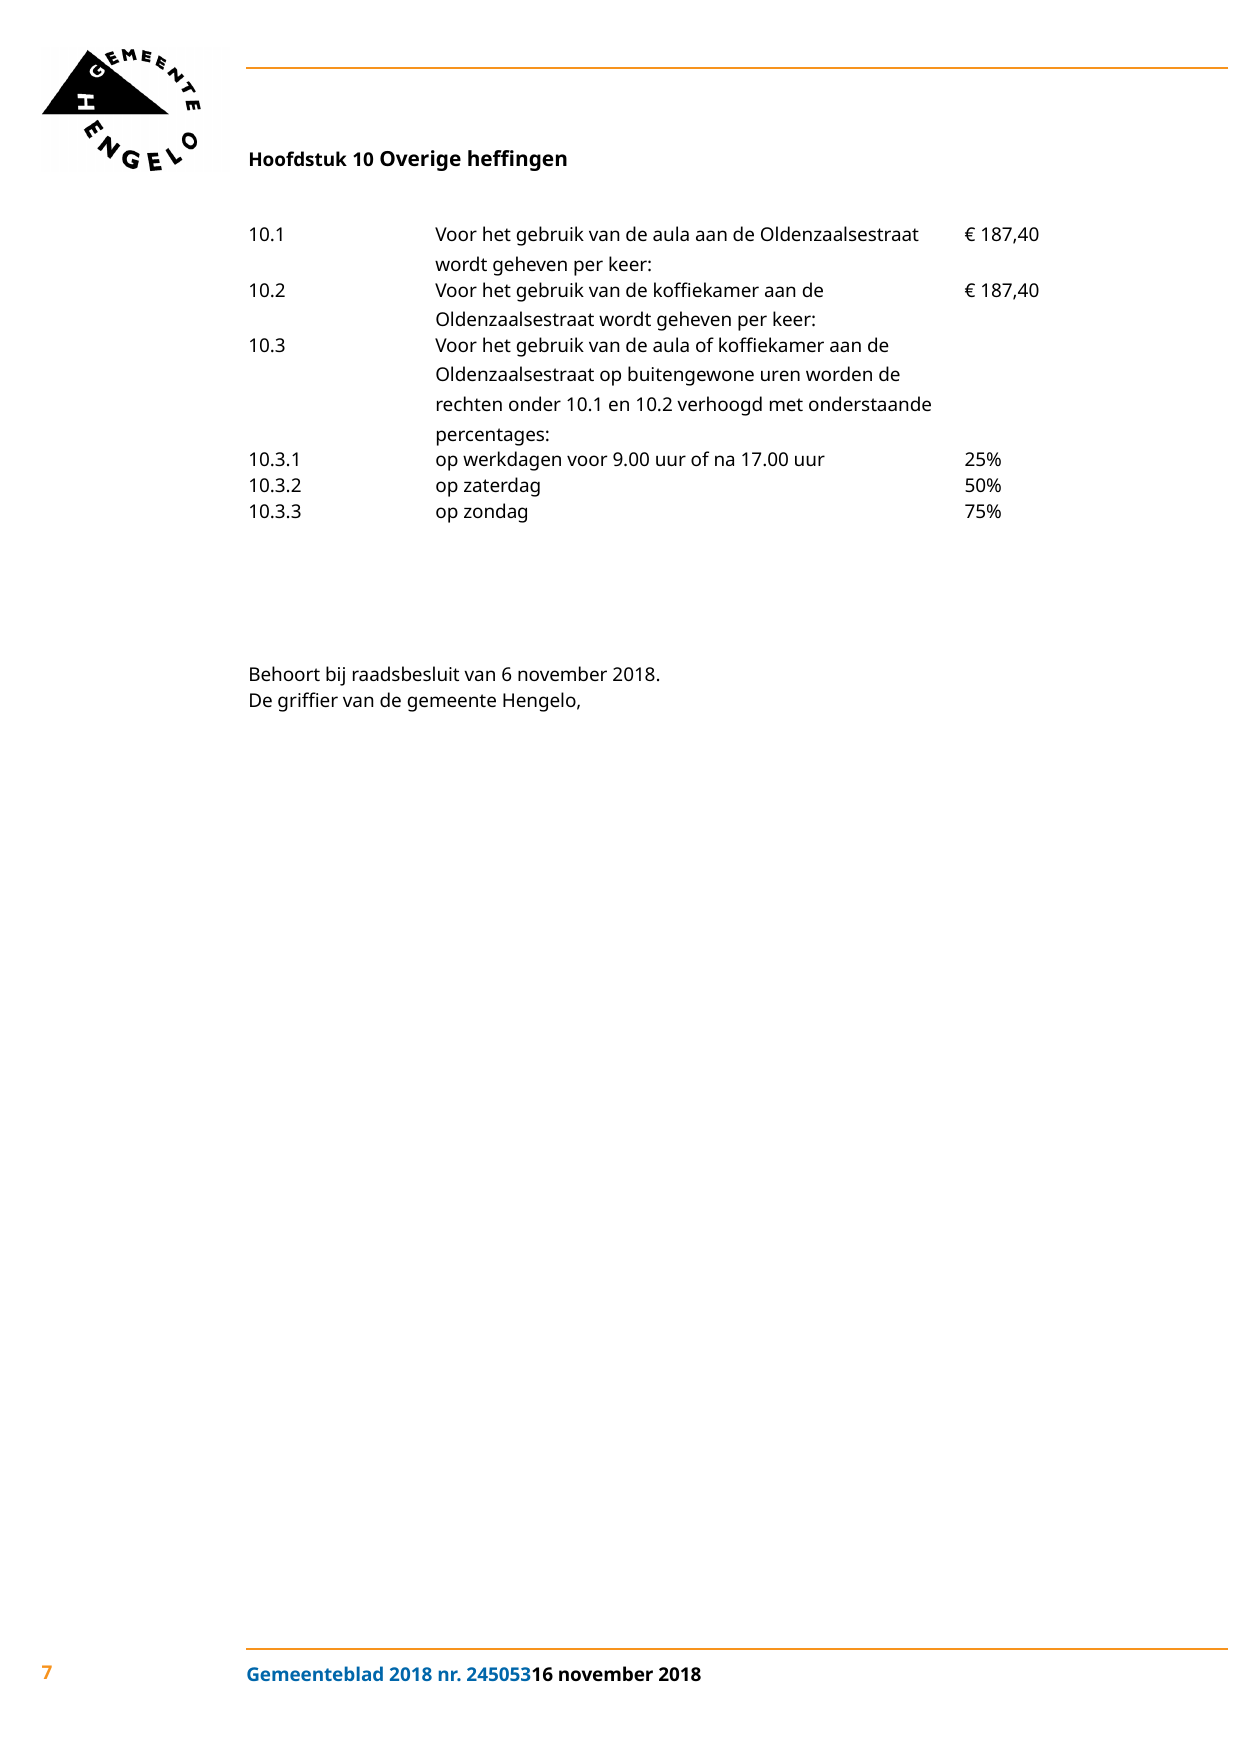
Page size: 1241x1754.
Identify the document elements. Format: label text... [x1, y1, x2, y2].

table_header 10.1 [248, 221, 435, 277]
text De griffier van de gemeente Hengelo, [248, 687, 1152, 713]
table_cell [964, 332, 1152, 447]
table_cell op zaterdag [435, 472, 964, 498]
text Behoort bij raadsbesluit van 6 november 2018. [248, 661, 1152, 687]
table_cell Voor het gebruik van de koffiekamer aan de Oldenzaalsestraat wordt geheven per keer: [435, 277, 964, 332]
picture [41, 47, 231, 172]
table_cell 10.3.3 [248, 498, 435, 524]
table_cell op werkdagen voor 9.00 uur of na 17.00 uur [435, 447, 964, 472]
table_cell 25% [964, 447, 1152, 472]
table_cell 10.2 [248, 277, 435, 332]
table_cell 10.3.1 [248, 447, 435, 472]
table_cell € 187,40 [964, 277, 1152, 332]
table_header Voor het gebruik van de aula aan de Oldenzaalsestraat wordt geheven per keer: [435, 221, 964, 277]
table_cell 75% [964, 498, 1152, 524]
table_header € 187,40 [964, 221, 1152, 277]
table_cell 10.3 [248, 332, 435, 447]
table_cell 10.3.2 [248, 472, 435, 498]
table_cell Voor het gebruik van de aula of koffiekamer aan de Oldenzaalsestraat op buitengewone uren worden de rechten onder 10.1 en 10.2 verhoogd met onderstaande percentages: [435, 332, 964, 447]
table_cell op zondag [435, 498, 964, 524]
table_cell 50% [964, 472, 1152, 498]
text Hoofdstuk 10 Overige heffingen [248, 144, 1152, 172]
